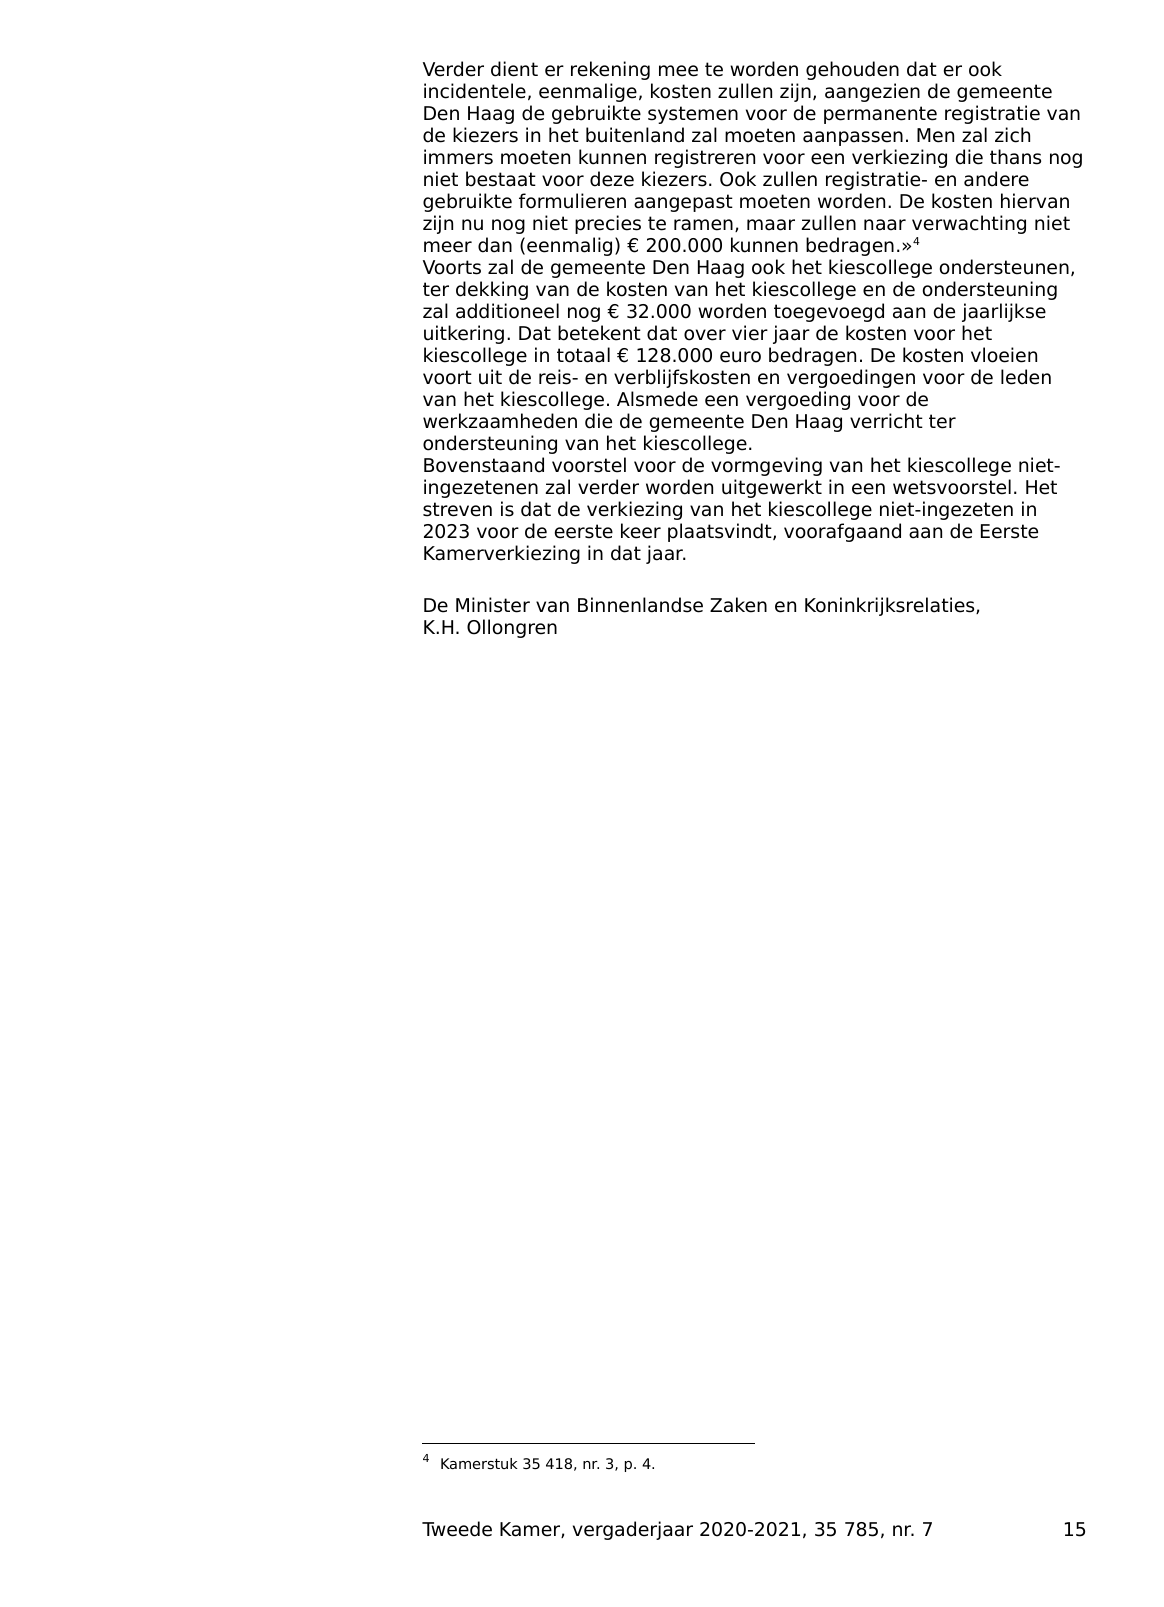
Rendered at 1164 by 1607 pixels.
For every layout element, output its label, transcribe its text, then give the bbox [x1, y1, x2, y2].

text Voorts zal de gemeente Den Haag ook het kiescollege ondersteunen, ter dekking van de kosten van het kiescollege en de ondersteuning zal additioneel nog € 32.000 worden toegevoegd aan de jaarlijkse uitkering. Dat betekent dat over vier jaar de kosten voor het kiescollege in totaal € 128.000 euro bedragen. De kosten vloeien voort uit de reis- en verblijfskosten en vergoedingen voor de leden van het kiescollege. Alsmede een vergoeding voor de werkzaamheden die de gemeente Den Haag verricht ter ondersteuning van het kiescollege. [422, 257, 1087, 455]
text De Minister van Binnenlandse Zaken en Koninkrijksrelaties, K.H. Ollongren [422, 594, 1087, 638]
text Bovenstaand voorstel voor de vormgeving van het kiescollege niet-ingezetenen zal verder worden uitgewerkt in een wetsvoorstel. Het streven is dat de verkiezing van het kiescollege niet-ingezeten in 2023 voor de eerste keer plaatsvindt, voorafgaand aan de Eerste Kamerverkiezing in dat jaar. [422, 455, 1087, 564]
text Kamerstuk 35 418, nr. 3, p. 4. [422, 1452, 1087, 1474]
text Verder dient er rekening mee te worden gehouden dat er ook incidentele, eenmalige, kosten zullen zijn, aangezien de gemeente Den Haag de gebruikte systemen voor de permanente registratie van de kiezers in het buitenland zal moeten aanpassen. Men zal zich immers moeten kunnen registreren voor een verkiezing die thans nog niet bestaat voor deze kiezers. Ook zullen registratie- en andere gebruikte formulieren aangepast moeten worden. De kosten hiervan zijn nu nog niet precies te ramen, maar zullen naar verwachting niet meer dan (eenmalig) € 200.000 kunnen bedragen.» [422, 59, 1087, 257]
